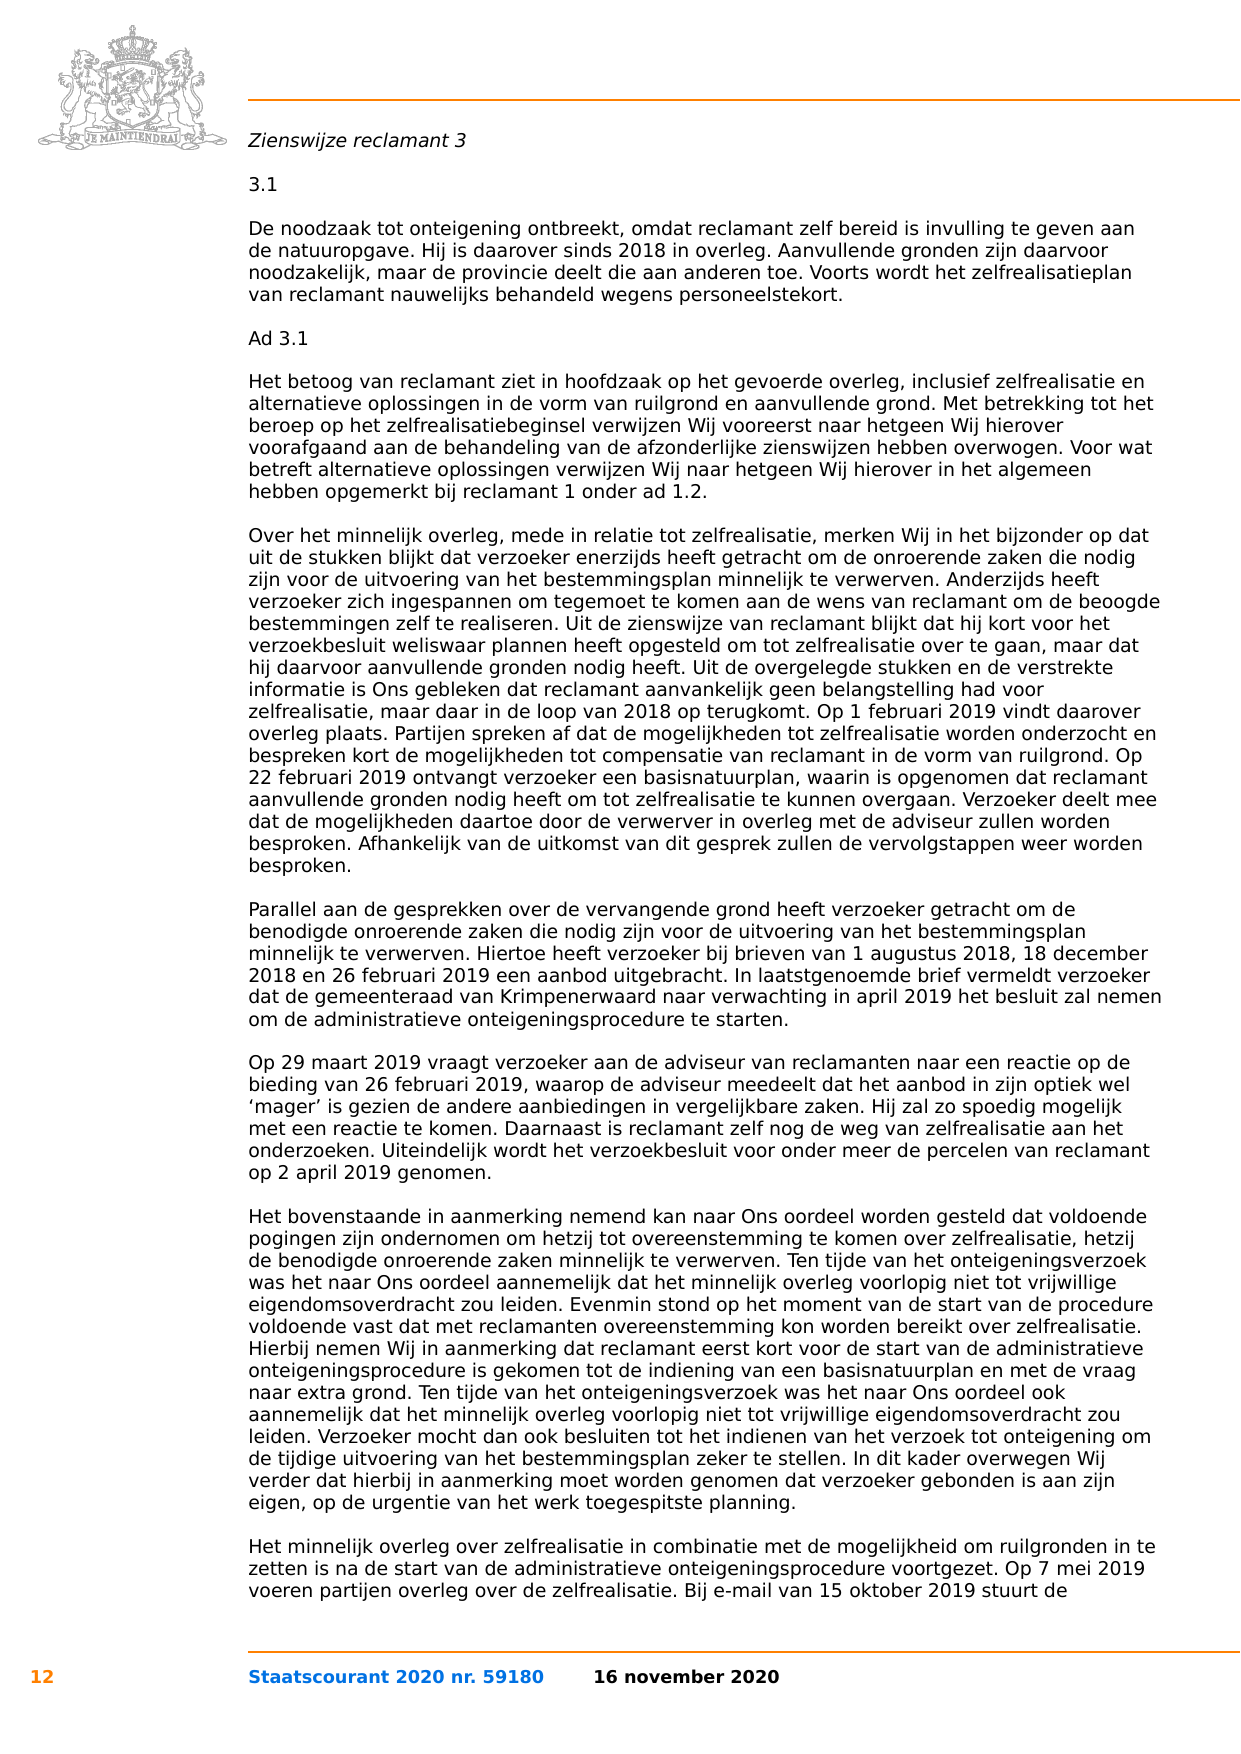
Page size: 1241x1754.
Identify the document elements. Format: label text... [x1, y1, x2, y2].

text Het bovenstaande in aanmerking nemend kan naar Ons oordeel worden gesteld dat voldoende pogingen zijn ondernomen om hetzij tot overeenstemming te komen over zelfrealisatie, hetzij de benodigde onroerende zaken minnelijk te verwerven. Ten tijde van het onteigeningsverzoek was het naar Ons oordeel aannemelijk dat het minnelijk overleg voorlopig niet tot vrijwillige eigendomsoverdracht zou leiden. Evenmin stond op het moment van de start van de procedure voldoende vast dat met reclamanten overeenstemming kon worden bereikt over zelfrealisatie. Hierbij nemen Wij in aanmerking dat reclamant eerst kort voor de start van de administratieve onteigeningsprocedure is gekomen tot de indiening van een basisnatuurplan en met de vraag naar extra grond. Ten tijde van het onteigeningsverzoek was het naar Ons oordeel ook aannemelijk dat het minnelijk overleg voorlopig niet tot vrijwillige eigendomsoverdracht zou leiden. Verzoeker mocht dan ook besluiten tot het indienen van het verzoek tot onteigening om de tijdige uitvoering van het bestemmingsplan zeker te stellen. In dit kader overwegen Wij verder dat hierbij in aanmerking moet worden genomen dat verzoeker gebonden is aan zijn eigen, op de urgentie van het werk toegespitste planning. [248, 1206, 1163, 1514]
text Parallel aan de gesprekken over de vervangende grond heeft verzoeker getracht om de benodigde onroerende zaken die nodig zijn voor de uitvoering van het bestemmingsplan minnelijk te verwerven. Hiertoe heeft verzoeker bij brieven van 1 augustus 2018, 18 december 2018 en 26 februari 2019 een aanbod uitgebracht. In laatstgenoemde brief vermeldt verzoeker dat de gemeenteraad van Krimpenerwaard naar verwachting in april 2019 het besluit zal nemen om de administratieve onteigeningsprocedure te starten. [248, 898, 1163, 1030]
text Het betoog van reclamant ziet in hoofdzaak op het gevoerde overleg, inclusief zelfrealisatie en alternatieve oplossingen in de vorm van ruilgrond en aanvullende grond. Met betrekking tot het beroep op het zelfrealisatiebeginsel verwijzen Wij vooreerst naar hetgeen Wij hierover voorafgaand aan de behandeling van de afzonderlijke zienswijzen hebben overwogen. Voor wat betreft alternatieve oplossingen verwijzen Wij naar hetgeen Wij hierover in het algemeen hebben opgemerkt bij reclamant 1 onder ad 1.2. [248, 371, 1163, 503]
text Ad 3.1 [248, 327, 1163, 349]
text 3.1 [248, 174, 1163, 196]
text De noodzaak tot onteigening ontbreekt, omdat reclamant zelf bereid is invulling te geven aan de natuuropgave. Hij is daarover sinds 2018 in overleg. Aanvullende gronden zijn daarvoor noodzakelijk, maar de provincie deelt die aan anderen toe. Voorts wordt het zelfrealisatieplan van reclamant nauwelijks behandeld wegens personeelstekort. [248, 218, 1163, 306]
text Over het minnelijk overleg, mede in relatie tot zelfrealisatie, merken Wij in het bijzonder op dat uit de stukken blijkt dat verzoeker enerzijds heeft getracht om de onroerende zaken die nodig zijn voor de uitvoering van het bestemmingsplan minnelijk te verwerven. Anderzijds heeft verzoeker zich ingespannen om tegemoet te komen aan de wens van reclamant om de beoogde bestemmingen zelf te realiseren. Uit de zienswijze van reclamant blijkt dat hij kort voor het verzoekbesluit weliswaar plannen heeft opgesteld om tot zelfrealisatie over te gaan, maar dat hij daarvoor aanvullende gronden nodig heeft. Uit de overgelegde stukken en de verstrekte informatie is Ons gebleken dat reclamant aanvankelijk geen belangstelling had voor zelfrealisatie, maar daar in de loop van 2018 op terugkomt. Op 1 februari 2019 vindt daarover overleg plaats. Partijen spreken af dat de mogelijkheden tot zelfrealisatie worden onderzocht en bespreken kort de mogelijkheden tot compensatie van reclamant in de vorm van ruilgrond. Op 22 februari 2019 ontvangt verzoeker een basisnatuurplan, waarin is opgenomen dat reclamant aanvullende gronden nodig heeft om tot zelfrealisatie te kunnen overgaan. Verzoeker deelt mee dat de mogelijkheden daartoe door de verwerver in overleg met de adviseur zullen worden besproken. Afhankelijk van de uitkomst van dit gesprek zullen de vervolgstappen weer worden besproken. [248, 525, 1163, 877]
picture [38, 25, 227, 150]
subtitle Zienswijze reclamant 3 [248, 130, 1163, 152]
text Het minnelijk overleg over zelfrealisatie in combinatie met de mogelijkheid om ruilgronden in te zetten is na de start van de administratieve onteigeningsprocedure voortgezet. Op 7 mei 2019 voeren partijen overleg over de zelfrealisatie. Bij e-mail van 15 oktober 2019 stuurt de [248, 1536, 1163, 1602]
text Op 29 maart 2019 vraagt verzoeker aan de adviseur van reclamanten naar een reactie op de bieding van 26 februari 2019, waarop de adviseur meedeelt dat het aanbod in zijn optiek wel ‘mager’ is gezien de andere aanbiedingen in vergelijkbare zaken. Hij zal zo spoedig mogelijk met een reactie te komen. Daarnaast is reclamant zelf nog de weg van zelfrealisatie aan het onderzoeken. Uiteindelijk wordt het verzoekbesluit voor onder meer de percelen van reclamant op 2 april 2019 genomen. [248, 1052, 1163, 1184]
